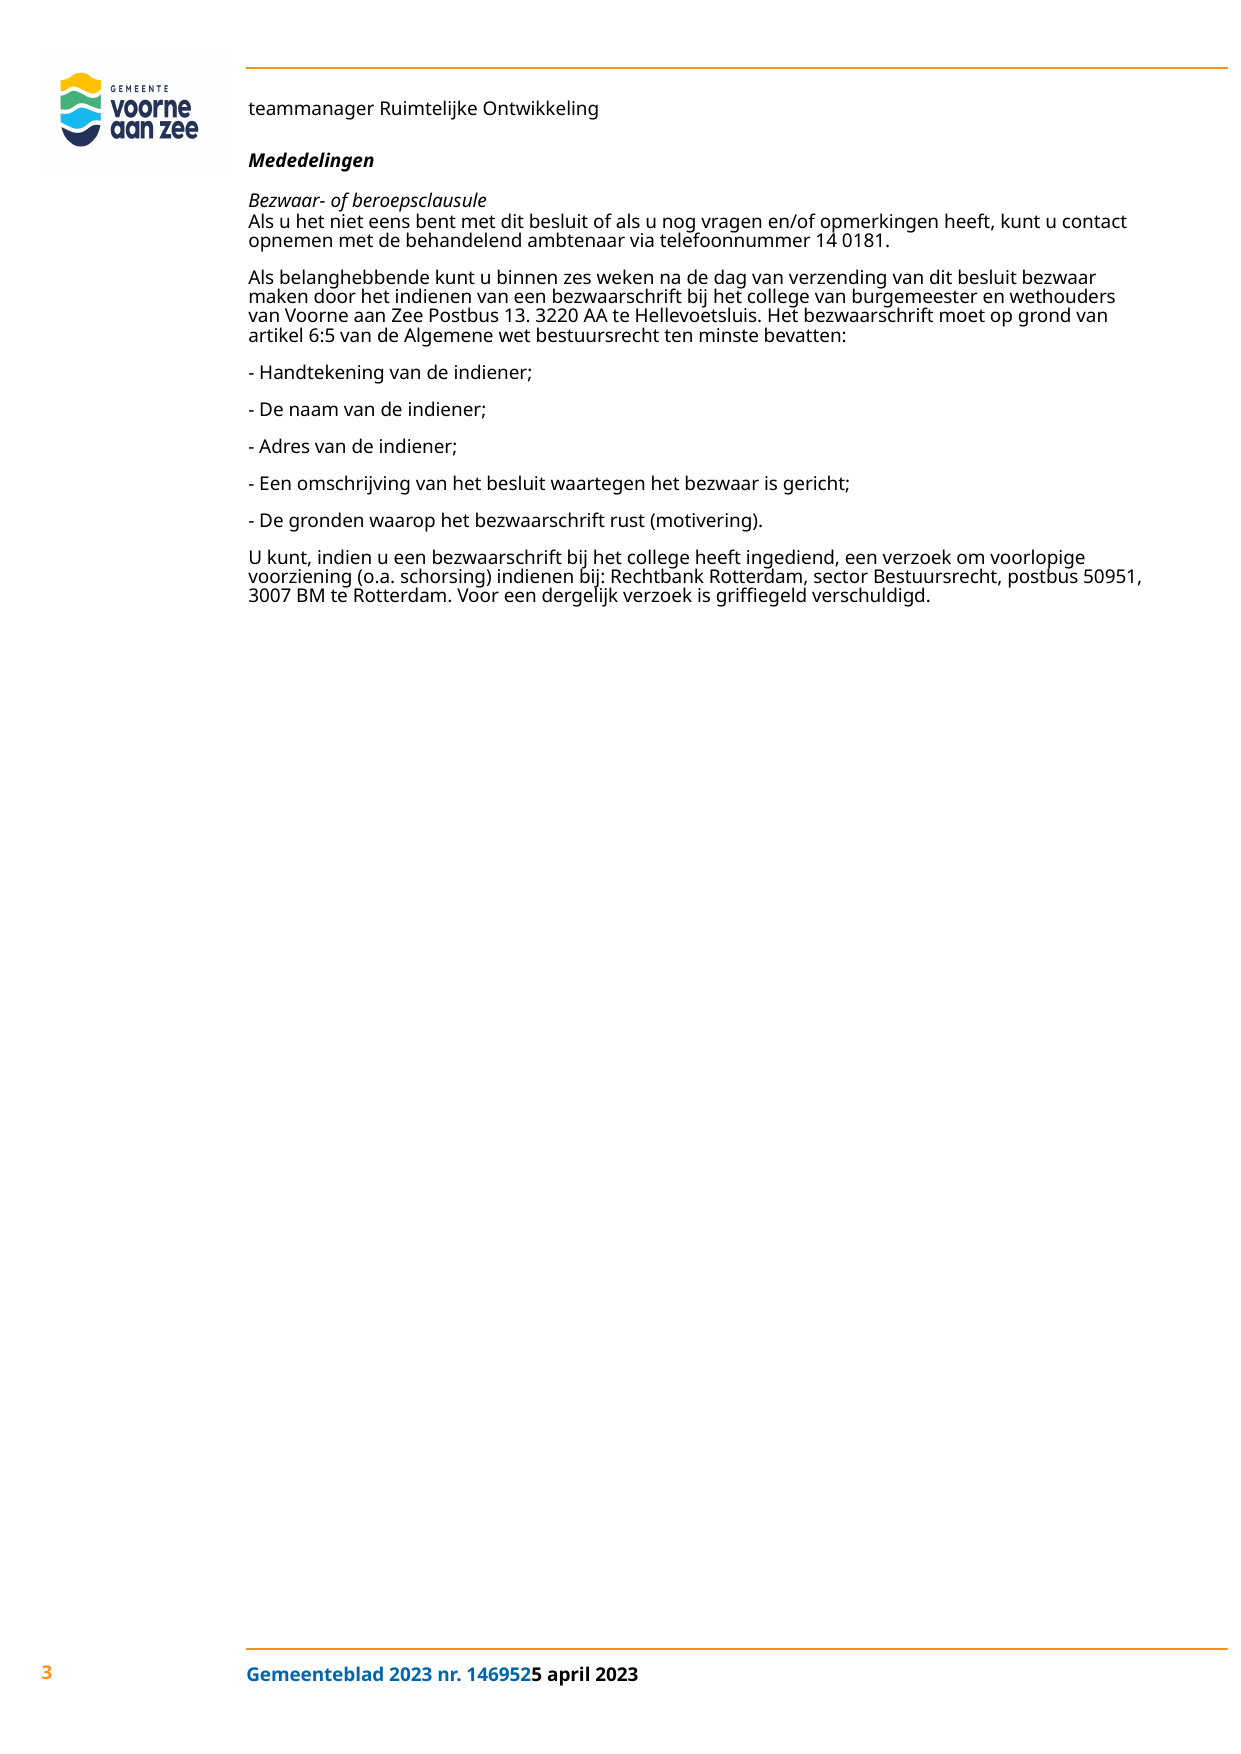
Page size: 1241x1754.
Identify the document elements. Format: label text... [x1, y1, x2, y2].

text - De gronden waarop het bezwaarschrift rust (motivering). [248, 512, 1152, 531]
picture [41, 47, 231, 172]
text Als u het niet eens bent met dit besluit of als u nog vragen en/of opmerkingen heeft, kunt u contact opnemen met de behandelend ambtenaar via telefoonnummer 14 0181. [248, 213, 1152, 251]
text U kunt, indien u een bezwaarschrift bij het college heeft ingediend, een verzoek om voorlopige voorziening (o.a. schorsing) indienen bij: Rechtbank Rotterdam, sector Bestuursrecht, postbus 50951, 3007 BM te Rotterdam. Voor een dergelijk verzoek is griffiegeld verschuldigd. [248, 549, 1152, 606]
text - Adres van de indiener; [248, 438, 1152, 457]
text - Handtekening van de indiener; [248, 364, 1152, 383]
text - De naam van de indiener; [248, 401, 1152, 420]
text Als belanghebbende kunt u binnen zes weken na de dag van verzending van dit besluit bezwaar maken door het indienen van een bezwaarschrift bij het college van burgemeester en wethouders van Voorne aan Zee Postbus 13. 3220 AA te Hellevoetsluis. Het bezwaarschrift moet op grond van artikel 6:5 van de Algemene wet bestuursrecht ten minste bevatten: [248, 269, 1152, 346]
text Bezwaar- of beroepsclausule [248, 187, 1152, 213]
text Mededelingen [248, 148, 1152, 173]
text teammanager Ruimtelijke Ontwikkeling [248, 95, 1152, 121]
text - Een omschrijving van het besluit waartegen het bezwaar is gericht; [248, 475, 1152, 494]
